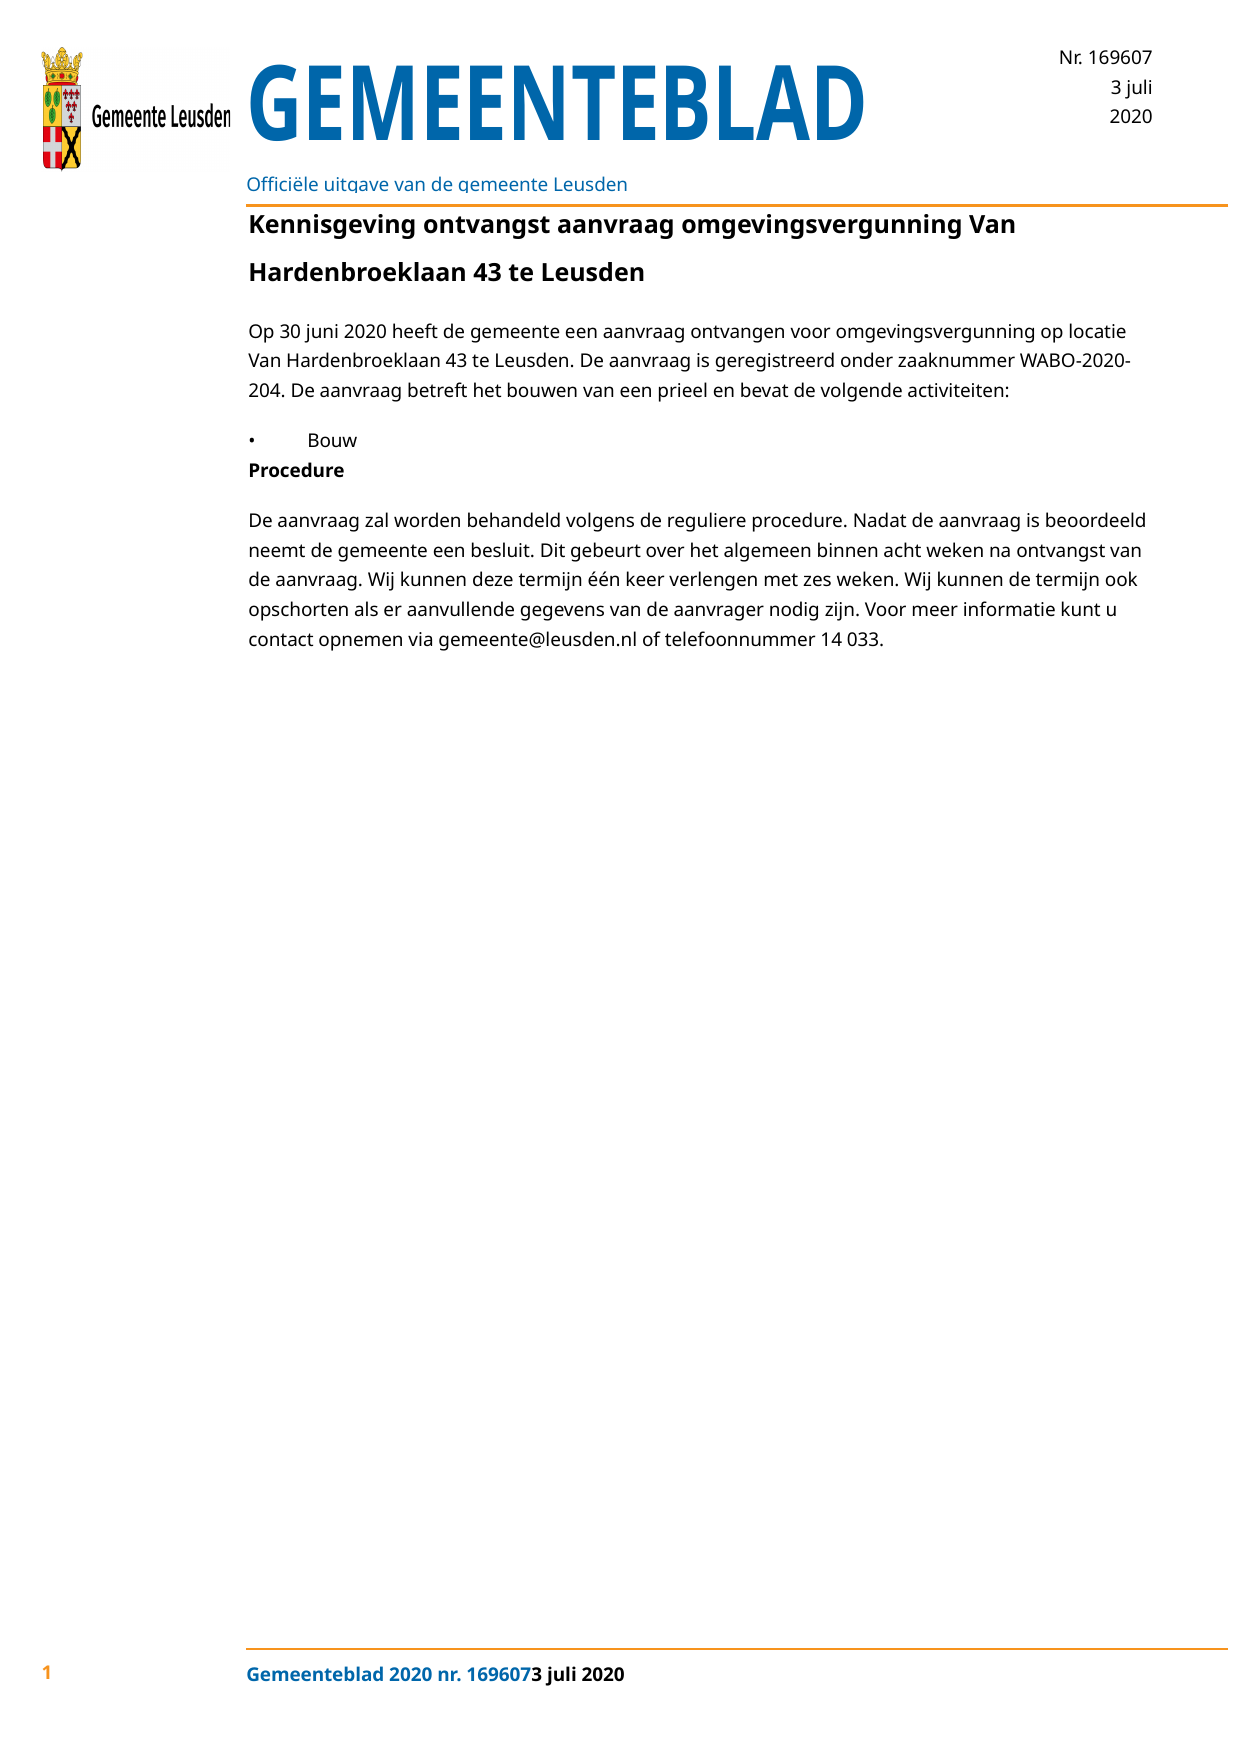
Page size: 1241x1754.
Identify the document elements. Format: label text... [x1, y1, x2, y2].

text Procedure [248, 457, 1152, 483]
picture [41, 47, 231, 172]
text Op 30 juni 2020 heeft de gemeente een aanvraag ontvangen voor omgevingsvergunning op locatie Van Hardenbroeklaan 43 te Leusden. De aanvraag is geregistreerd onder zaaknummer WABO-2020-204. De aanvraag betreft het bouwen van een prieel en bevat de volgende activiteiten: [248, 318, 1152, 403]
text De aanvraag zal worden behandeld volgens de reguliere procedure. Nadat de aanvraag is beoordeeld neemt de gemeente een besluit. Dit gebeurt over het algemeen binnen acht weken na ontvangst van de aanvraag. Wij kunnen deze termijn één keer verlengen met zes weken. Wij kunnen de termijn ook opschorten als er aanvullende gegevens van de aanvrager nodig zijn. Voor meer informatie kunt u contact opnemen via gemeente@leusden.nl of telefoonnummer 14 033. [248, 507, 1152, 652]
list Bouw [248, 427, 1152, 453]
text Kennisgeving ontvangst aanvraag omgevingsvergunning Van Hardenbroeklaan 43 te Leusden [248, 207, 1152, 288]
